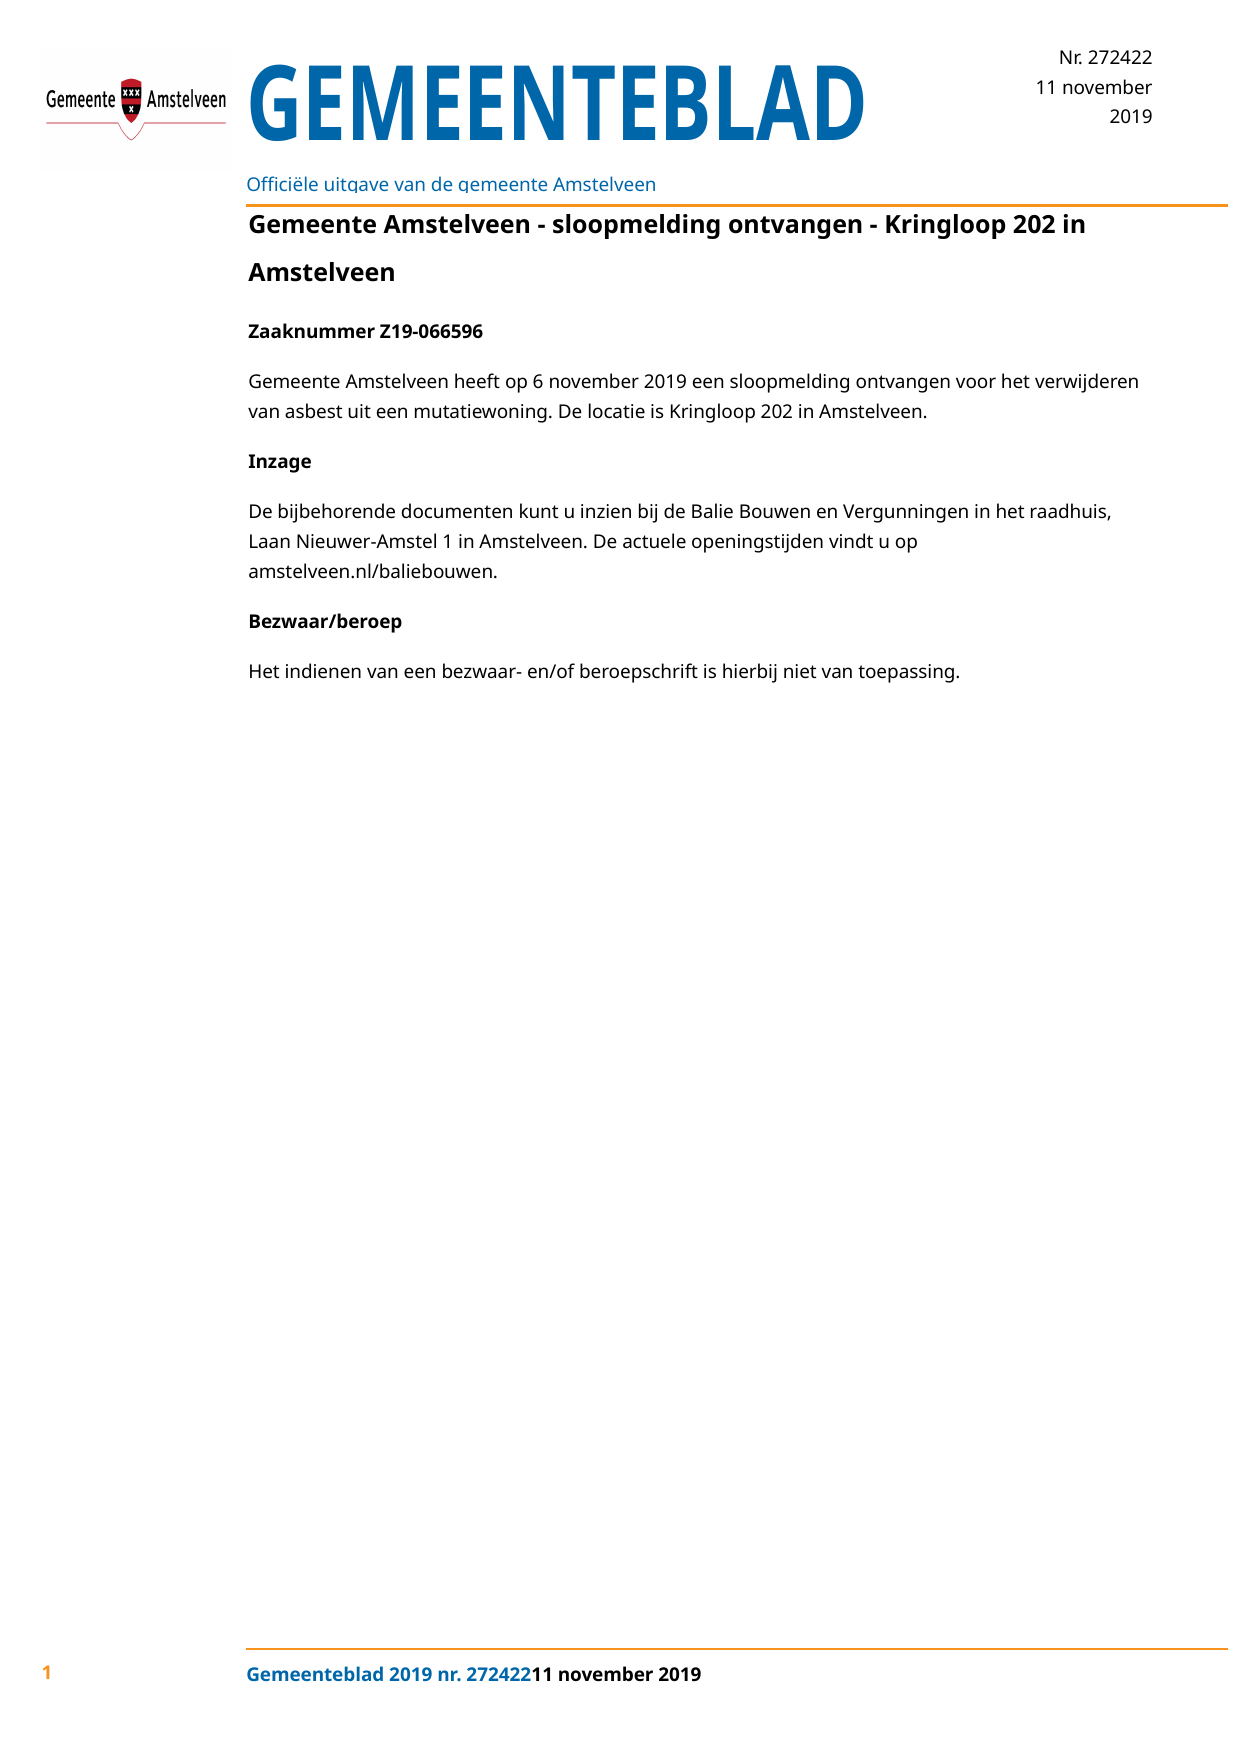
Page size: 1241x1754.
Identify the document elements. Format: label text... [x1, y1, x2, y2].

picture [41, 47, 231, 172]
text Inzage [248, 448, 1152, 474]
text De bijbehorende documenten kunt u inzien bij de Balie Bouwen en Vergunningen in het raadhuis, Laan Nieuwer-Amstel 1 in Amstelveen. De actuele openingstijden vindt u op amstelveen.nl/baliebouwen. [248, 499, 1152, 584]
text Het indienen van een bezwaar- en/of beroepschrift is hierbij niet van toepassing. [248, 659, 1152, 684]
text Bezwaar/beroep [248, 608, 1152, 634]
text Gemeente Amstelveen heeft op 6 november 2019 een sloopmelding ontvangen voor het verwijderen van asbest uit een mutatiewoning. De locatie is Kringloop 202 in Amstelveen. [248, 368, 1152, 424]
text Gemeente Amstelveen - sloopmelding ontvangen - Kringloop 202 in Amstelveen [248, 207, 1152, 288]
text Zaaknummer Z19-066596 [248, 318, 1152, 344]
